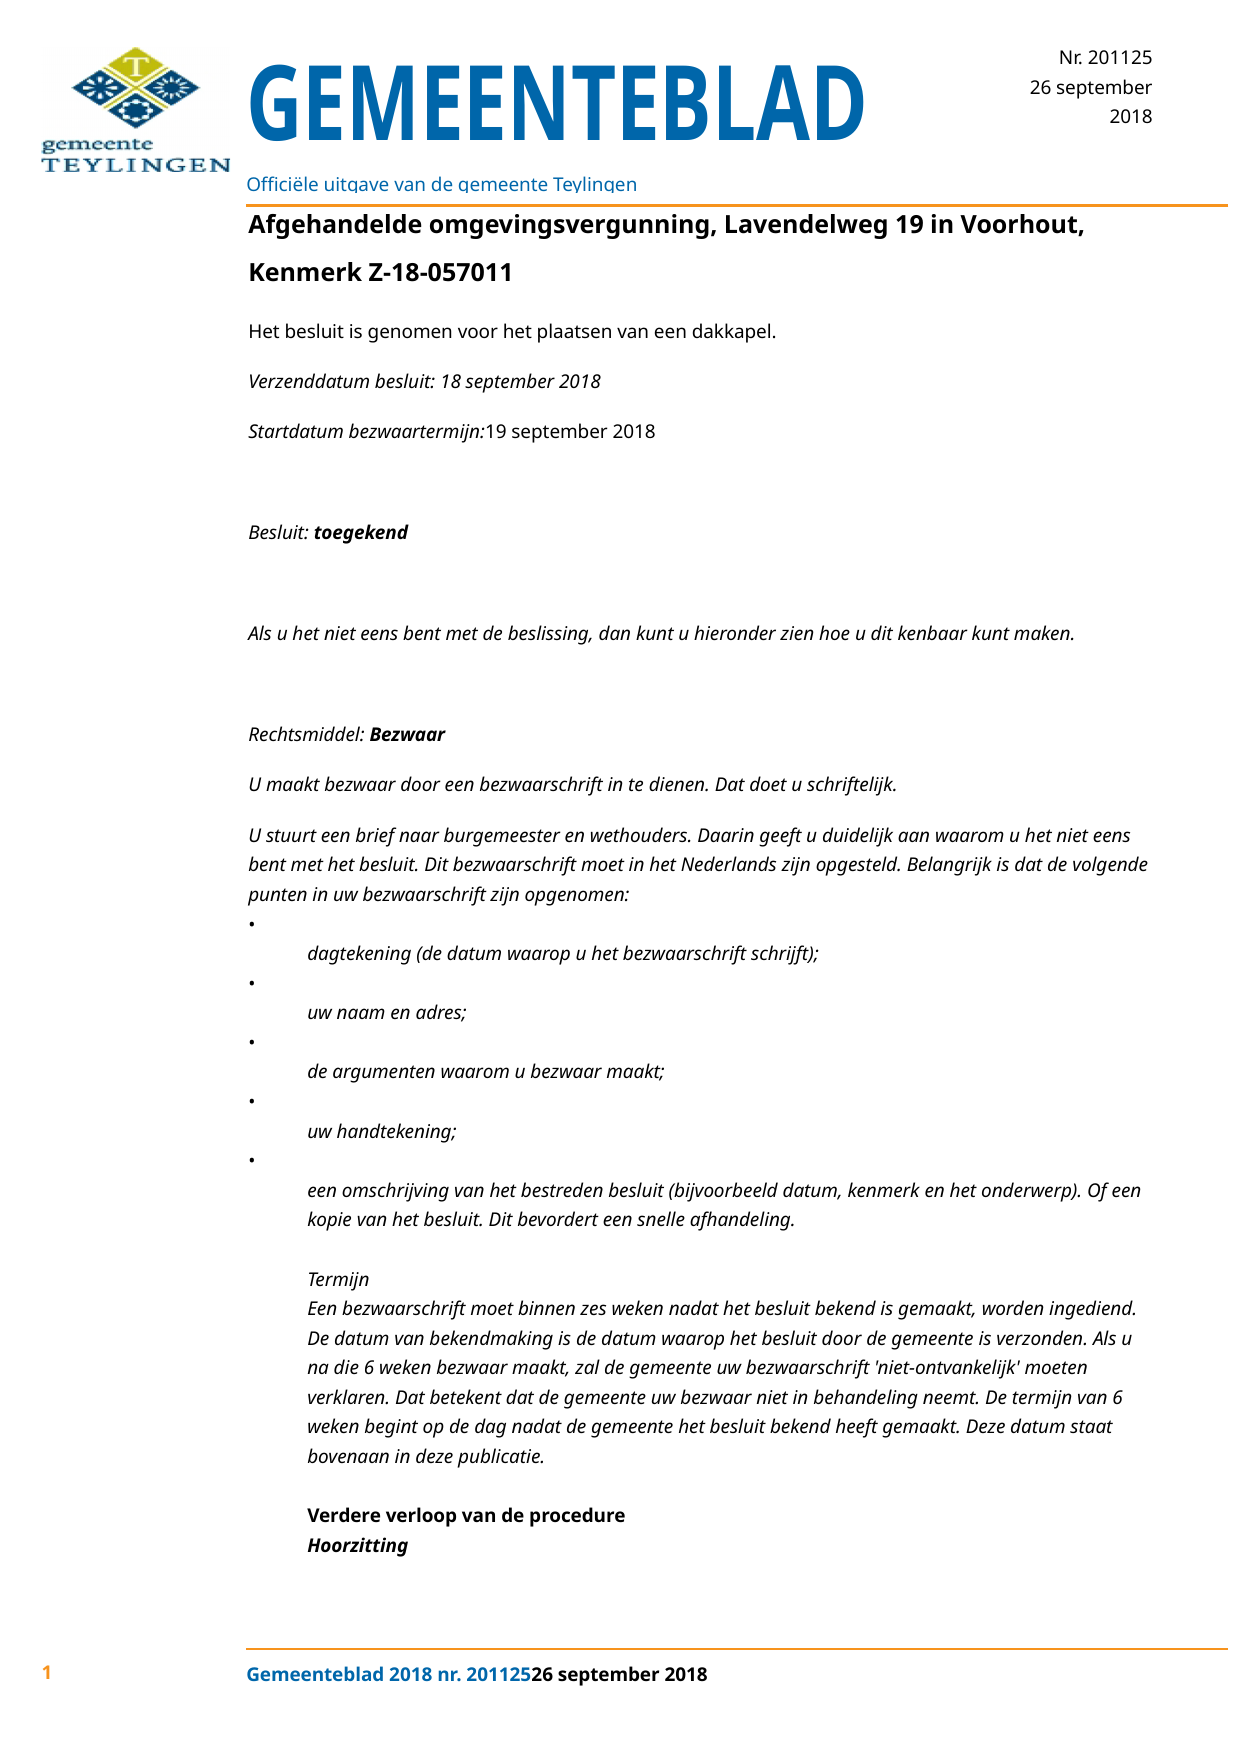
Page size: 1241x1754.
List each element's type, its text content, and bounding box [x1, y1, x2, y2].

list een omschrijving van het bestreden besluit (bijvoorbeeld datum, kenmerk en het onderwerp). Of een kopie van het besluit. Dit bevordert een snelle afhandeling. [248, 1177, 1152, 1232]
text Als u het niet eens bent met de beslissing, dan kunt u hieronder zien hoe u dit kenbaar kunt maken. [248, 620, 1152, 646]
list uw handtekening; [248, 1118, 1152, 1144]
text U stuurt een brief naar burgemeester en wethouders. Daarin geeft u duidelijk aan waarom u het niet eens bent met het besluit. Dit bezwaarschrift moet in het Nederlands zijn opgesteld. Belangrijk is dat de volgende punten in uw bezwaarschrift zijn opgenomen: [248, 822, 1152, 907]
text Rechtsmiddel: Bezwaar [248, 721, 1152, 747]
list Een bezwaarschrift moet binnen zes weken nadat het besluit bekend is gemaakt, worden ingediend. De datum van bekendmaking is de datum waarop het besluit door de gemeente is verzonden. Als u na die 6 weken bezwaar maakt, zal de gemeente uw bezwaarschrift 'niet-ontvankelijk' moeten verklaren. Dat betekent dat de gemeente uw bezwaar niet in behandeling neemt. De termijn van 6 weken begint op de dag nadat de gemeente het besluit bekend heeft gemaakt. Deze datum staat bovenaan in deze publicatie. [248, 1295, 1152, 1469]
text Het besluit is genomen voor het plaatsen van een dakkapel. [248, 318, 1152, 344]
list Hoorzitting [248, 1532, 1152, 1558]
picture [41, 47, 231, 172]
list uw naam en adres; [248, 999, 1152, 1025]
list Verdere verloop van de procedure [248, 1502, 1152, 1528]
text Afgehandelde omgevingsvergunning, Lavendelweg 19 in Voorhout, Kenmerk Z-18-057011 [248, 207, 1152, 288]
list Termijn [248, 1266, 1152, 1292]
text U maakt bezwaar door een bezwaarschrift in te dienen. Dat doet u schriftelijk. [248, 772, 1152, 797]
list dagtekening (de datum waarop u het bezwaarschrift schrijft); [248, 940, 1152, 966]
text Startdatum bezwaartermijn:19 september 2018 [248, 419, 1152, 444]
text Besluit: toegekend [248, 519, 1152, 545]
list de argumenten waarom u bezwaar maakt; [248, 1059, 1152, 1084]
text Verzenddatum besluit: 18 september 2018 [248, 368, 1152, 394]
